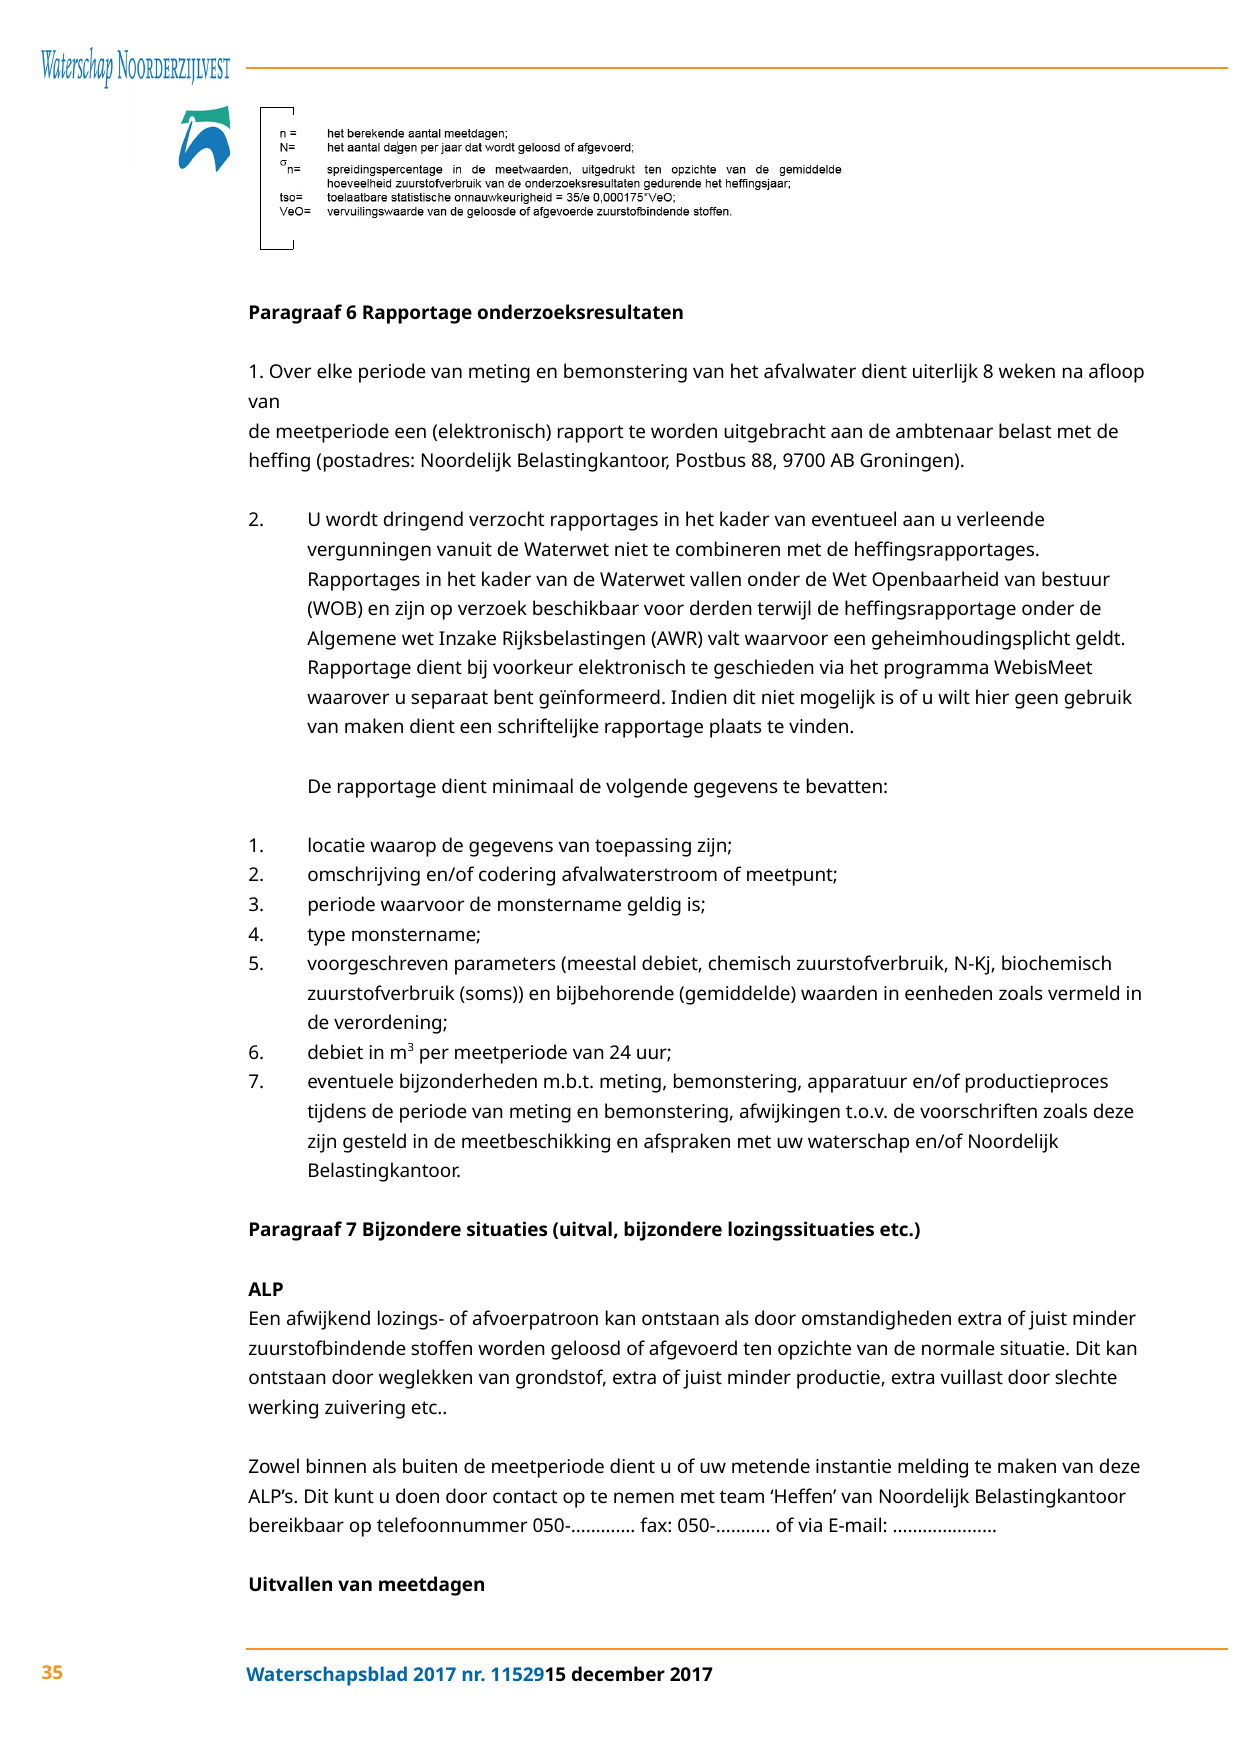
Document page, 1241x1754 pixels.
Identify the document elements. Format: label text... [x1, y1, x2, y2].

list omschrijving en/of codering afvalwaterstroom of meetpunt; [248, 862, 1152, 887]
text Uitvallen van meetdagen [248, 1572, 1152, 1597]
text Paragraaf 7 Bijzondere situaties (uitval, bijzondere lozingssituaties etc.) [248, 1217, 1152, 1242]
list eventuele bijzonderheden m.b.t. meting, bemonstering, apparatuur en/of productieproces tijdens de periode van meting en bemonstering, afwijkingen t.o.v. de voorschriften zoals deze zijn gesteld in de meetbeschikking en afspraken met uw waterschap en/of Noordelijk Belastingkantoor. [248, 1069, 1152, 1183]
list type monstername; [248, 921, 1152, 947]
list De rapportage dient minimaal de volgende gegevens te bevatten: [248, 773, 1152, 799]
list locatie waarop de gegevens van toepassing zijn; [248, 832, 1152, 858]
text ALP [248, 1276, 1152, 1302]
list debiet in m3 per meetperiode van 24 uur; [248, 1039, 1152, 1065]
text 1. Over elke periode van meting en bemonstering van het afvalwater dient uiterlijk 8 weken na afloop van [248, 359, 1152, 414]
list voorgeschreven parameters (meestal debiet, chemisch zuurstofverbruik, N-Kj, biochemisch zuurstofverbruik (soms)) en bijbehorende (gemiddelde) waarden in eenheden zoals vermeld in de verordening; [248, 950, 1152, 1035]
picture [41, 47, 231, 172]
text Zowel binnen als buiten de meetperiode dient u of uw metende instantie melding te maken van deze ALP’s. Dit kunt u doen door contact op te nemen met team ‘Heffen’ van Noordelijk Belastingkantoor bereikbaar op telefoonnummer 050-…………. fax: 050-……….. of via E-mail: ………………… [248, 1453, 1152, 1538]
list U wordt dringend verzocht rapportages in het kader van eventueel aan u verleende vergunningen vanuit de Waterwet niet te combineren met de heffingsrapportages. Rapportages in het kader van de Waterwet vallen onder de Wet Openbaarheid van bestuur (WOB) en zijn op verzoek beschikbaar voor derden terwijl de heffingsrapportage onder de Algemene wet Inzake Rijksbelastingen (AWR) valt waarvoor een geheimhoudingsplicht geldt. [248, 507, 1152, 651]
text de meetperiode een (elektronisch) rapport te worden uitgebracht aan de ambtenaar belast met de heffing (postadres: Noordelijk Belastingkantoor, Postbus 88, 9700 AB Groningen). [248, 418, 1152, 473]
text Een afwijkend lozings- of afvoerpatroon kan ontstaan als door omstandigheden extra of juist minder zuurstofbindende stoffen worden geloosd of afgevoerd ten opzichte van de normale situatie. Dit kan ontstaan door weglekken van grondstof, extra of juist minder productie, extra vuillast door slechte werking zuivering etc.. [248, 1305, 1152, 1420]
text Paragraaf 6 Rapportage onderzoeksresultaten [248, 299, 1152, 325]
list periode waarvoor de monstername geldig is; [248, 891, 1152, 917]
list Rapportage dient bij voorkeur elektronisch te geschieden via het programma WebisMeet waarover u separaat bent geïnformeerd. Indien dit niet mogelijk is of u wilt hier geen gebruik van maken dient een schriftelijke rapportage plaats te vinden. [248, 654, 1152, 739]
picture [268, 115, 860, 240]
